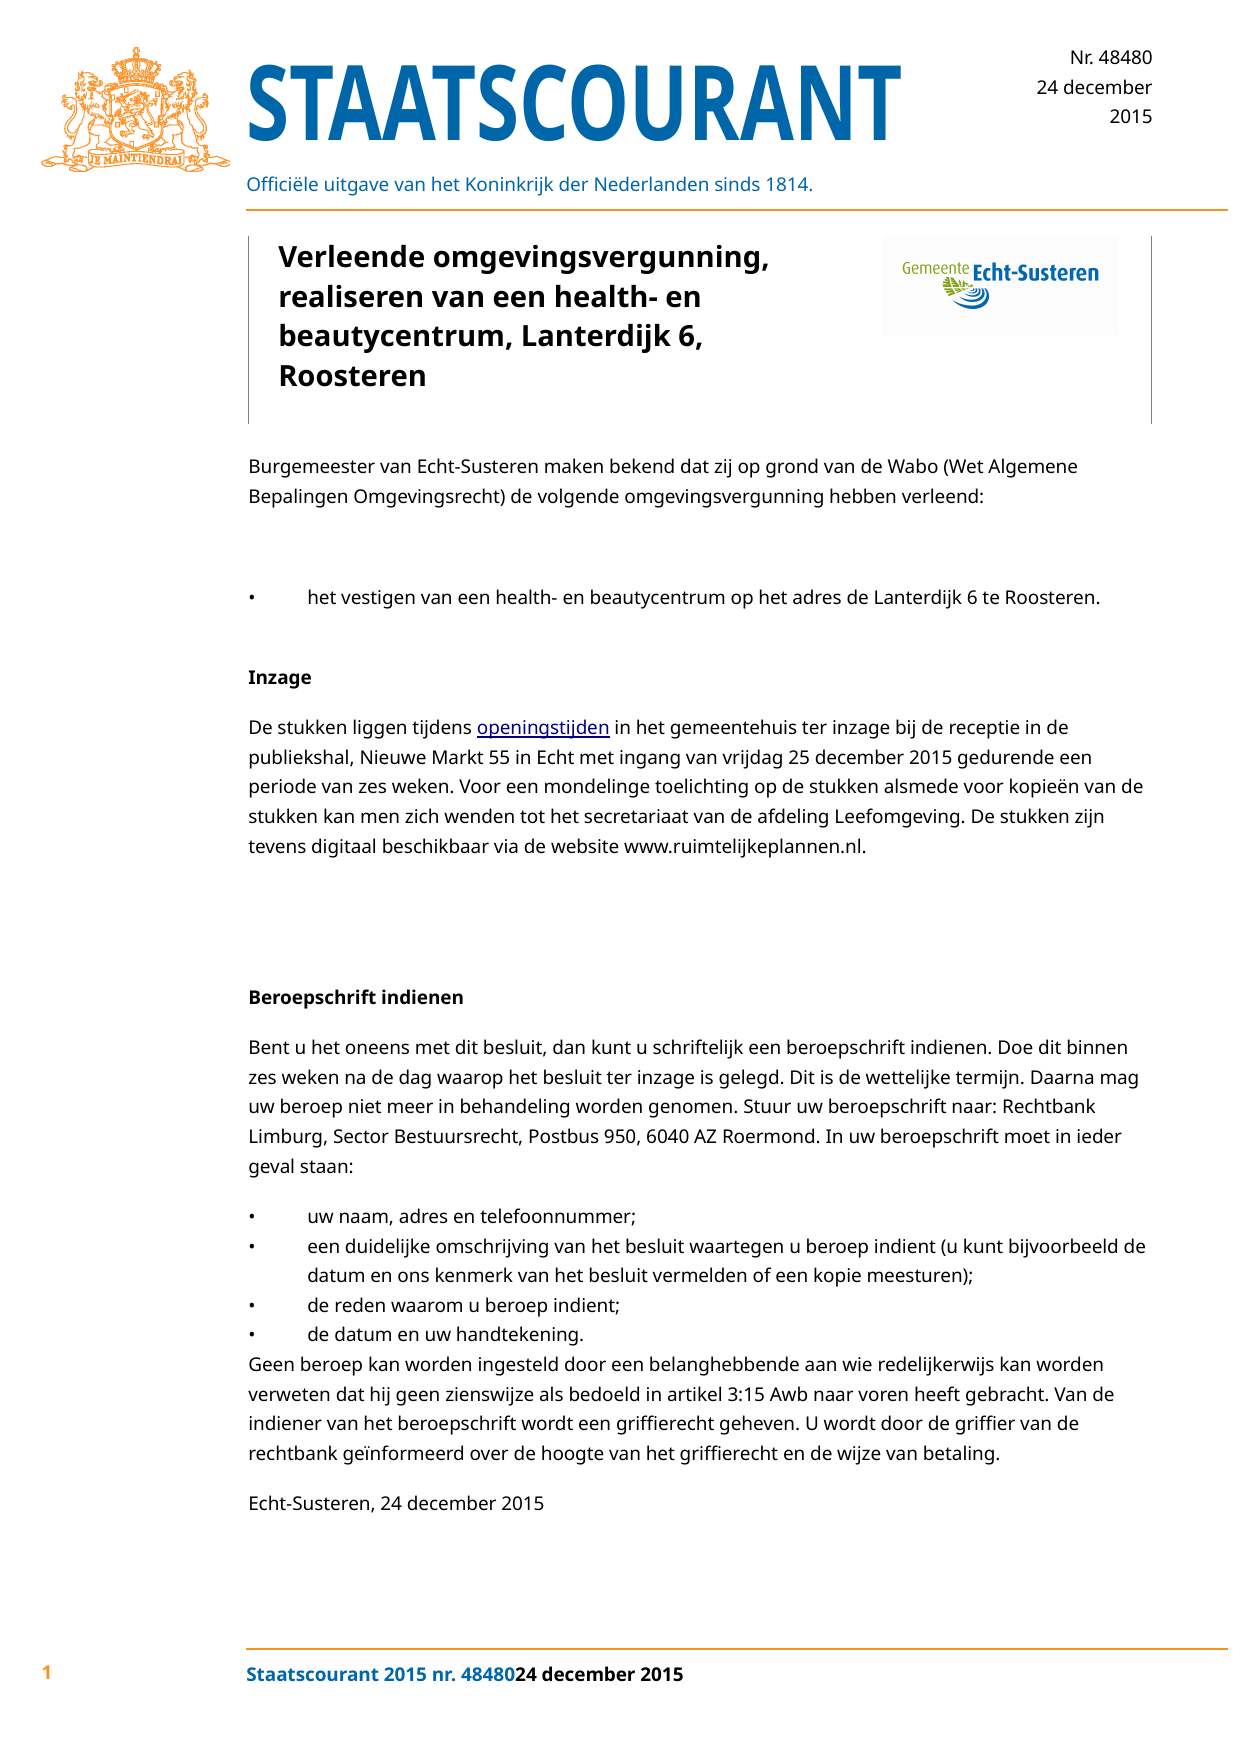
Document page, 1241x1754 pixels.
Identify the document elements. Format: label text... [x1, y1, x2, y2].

table_header [850, 236, 1151, 424]
list uw naam, adres en telefoonnummer; [248, 1203, 1152, 1229]
text Echt-Susteren, 24 december 2015 [248, 1490, 1152, 1516]
text De stukken liggen tijdens openingstijden in het gemeentehuis ter inzage bij de receptie in de publiekshal, Nieuwe Markt 55 in Echt met ingang van vrijdag 25 december 2015 gedurende een periode van zes weken. Voor een mondelinge toelichting op de stukken alsmede voor kopieën van de stukken kan men zich wenden tot het secretariaat van de afdeling Leefomgeving. De stukken zijn tevens digitaal beschikbaar via de website www.ruimtelijkeplannen.nl. [248, 714, 1152, 858]
table_header Verleende omgevingsvergunning, realiseren van een health- en beautycentrum, Lanterdijk 6, Roosteren [249, 236, 850, 424]
text Beroepschrift indienen [248, 984, 1152, 1010]
list de datum en uw handtekening. [248, 1322, 1152, 1347]
text Geen beroep kan worden ingesteld door een belanghebbende aan wie redelijkerwijs kan worden verweten dat hij geen zienswijze als bedoeld in artikel 3:15 Awb naar voren heeft gebracht. Van de indiener van het beroepschrift wordt een griffierecht geheven. U wordt door de griffier van de rechtbank geïnformeerd over de hoogte van het griffierecht en de wijze van betaling. [248, 1351, 1152, 1466]
picture [41, 47, 231, 172]
text Burgemeester van Echt-Susteren maken bekend dat zij op grond van de Wabo (Wet Algemene Bepalingen Omgevingsrecht) de volgende omgevingsvergunning hebben verleend: [248, 454, 1152, 509]
list de reden waarom u beroep indient; [248, 1292, 1152, 1318]
text Inzage [248, 664, 1152, 690]
picture [882, 236, 1119, 335]
list het vestigen van een health- en beautycentrum op het adres de Lanterdijk 6 te Roosteren. [248, 584, 1152, 610]
text Bent u het oneens met dit besluit, dan kunt u schriftelijk een beroepschrift indienen. Doe dit binnen zes weken na de dag waarop het besluit ter inzage is gelegd. Dit is de wettelijke termijn. Daarna mag uw beroep niet meer in behandeling worden genomen. Stuur uw beroepschrift naar: Rechtbank Limburg, Sector Bestuursrecht, Postbus 950, 6040 AZ Roermond. In uw beroepschrift moet in ieder geval staan: [248, 1034, 1152, 1178]
list een duidelijke omschrijving van het besluit waartegen u beroep indient (u kunt bijvoorbeeld de datum en ons kenmerk van het besluit vermelden of een kopie meesturen); [248, 1233, 1152, 1288]
